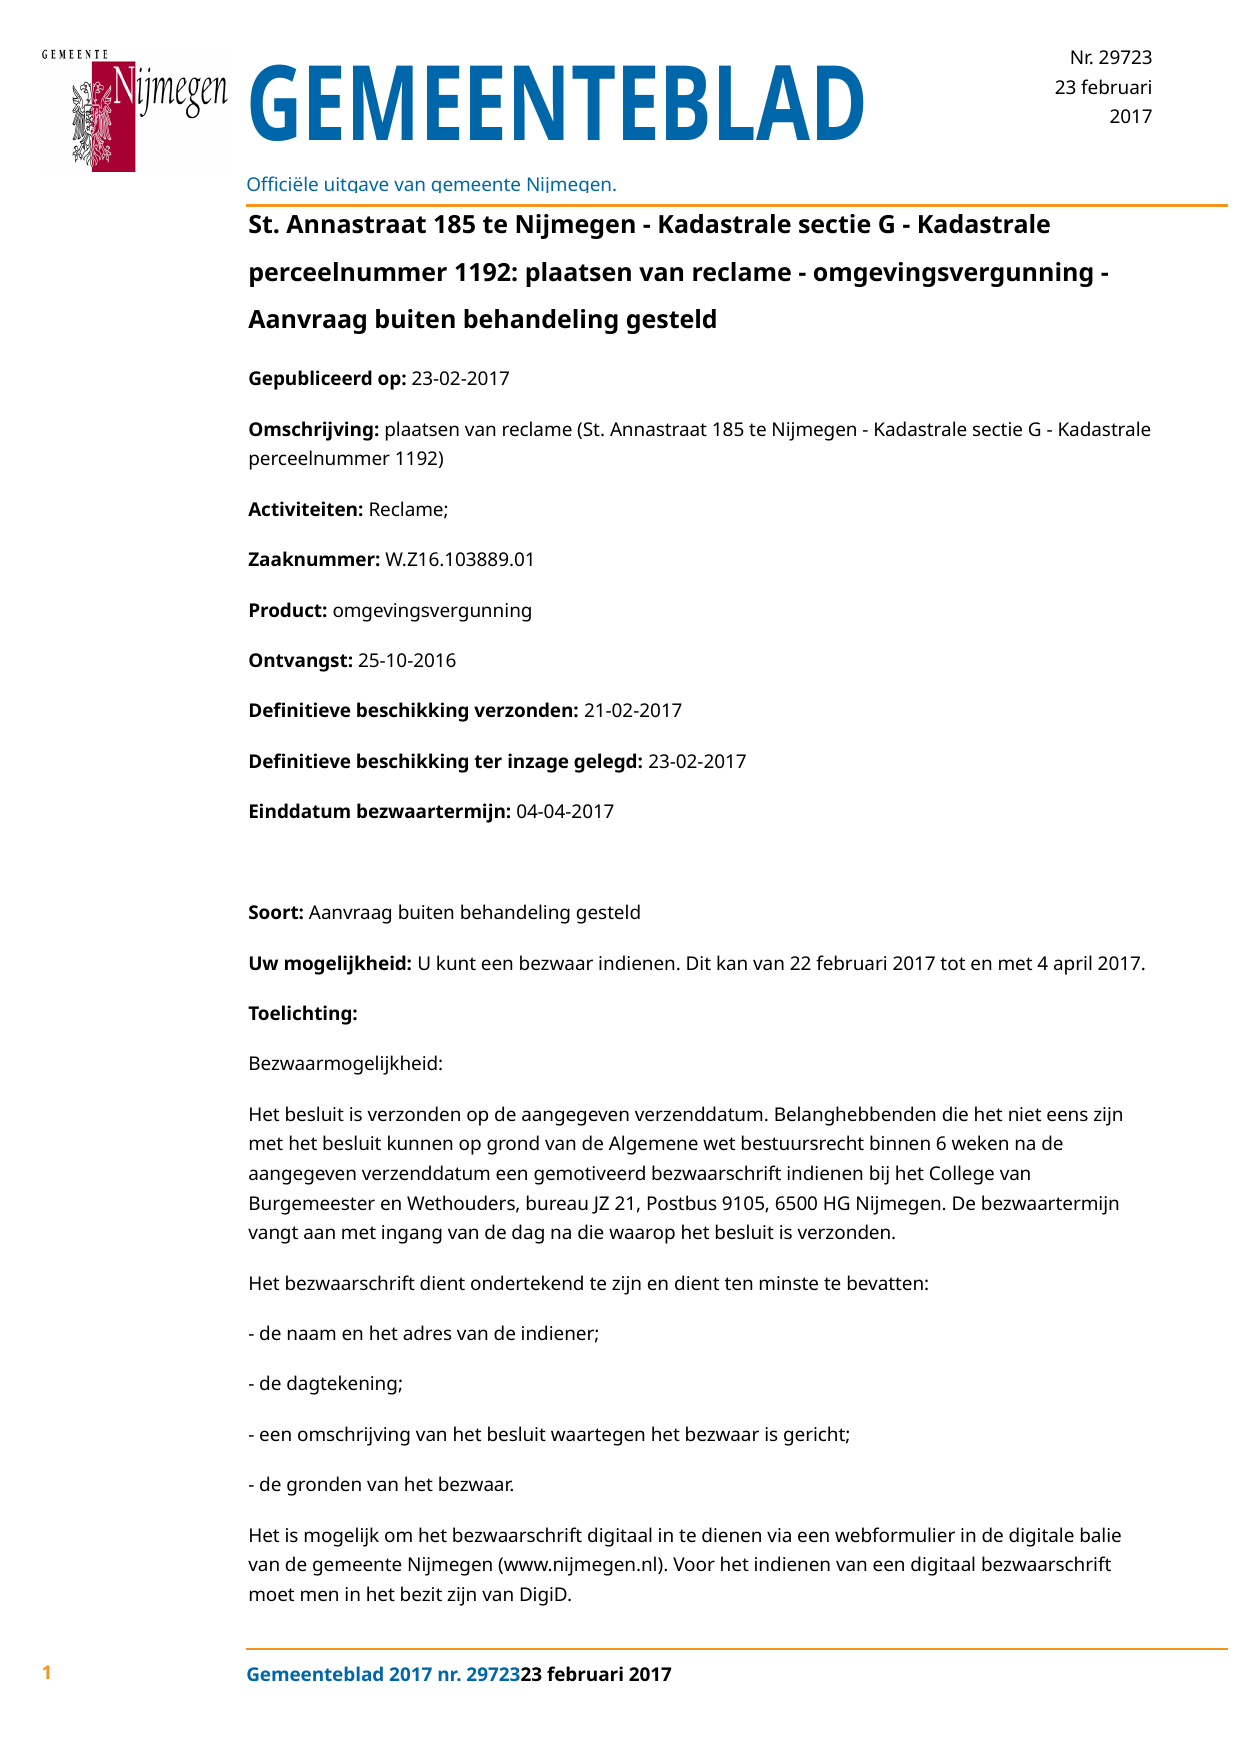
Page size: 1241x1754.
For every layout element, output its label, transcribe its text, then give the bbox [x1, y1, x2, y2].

text Ontvangst: 25-10-2016 [248, 647, 1152, 673]
text Het is mogelijk om het bezwaarschrift digitaal in te dienen via een webformulier in de digitale balie van de gemeente Nijmegen (www.nijmegen.nl). Voor het indienen van een digitaal bezwaarschrift moet men in het bezit zijn van DigiD. [248, 1522, 1152, 1607]
text Activiteiten: Reclame; [248, 496, 1152, 522]
text - de dagtekening; [248, 1371, 1152, 1396]
text Soort: Aanvraag buiten behandeling gesteld [248, 899, 1152, 925]
text Zaaknummer: W.Z16.103889.01 [248, 546, 1152, 572]
text Einddatum bezwaartermijn: 04-04-2017 [248, 798, 1152, 824]
text Gepubliceerd op: 23-02-2017 [248, 366, 1152, 391]
text St. Annastraat 185 te Nijmegen - Kadastrale sectie G - Kadastrale perceelnummer 1192: plaatsen van reclame - omgevingsvergunning - Aanvraag buiten behandeling gesteld [248, 207, 1152, 336]
picture [41, 47, 231, 172]
text Bezwaarmogelijkheid: [248, 1051, 1152, 1076]
text Definitieve beschikking ter inzage gelegd: 23-02-2017 [248, 748, 1152, 774]
text Het besluit is verzonden op de aangegeven verzenddatum. Belanghebbenden die het niet eens zijn met het besluit kunnen op grond van de Algemene wet bestuursrecht binnen 6 weken na de aangegeven verzenddatum een gemotiveerd bezwaarschrift indienen bij het College van Burgemeester en Wethouders, bureau JZ 21, Postbus 9105, 6500 HG Nijmegen. De bezwaartermijn vangt aan met ingang van de dag na die waarop het besluit is verzonden. [248, 1101, 1152, 1245]
text - een omschrijving van het besluit waartegen het bezwaar is gericht; [248, 1421, 1152, 1447]
text Omschrijving: plaatsen van reclame (St. Annastraat 185 te Nijmegen - Kadastrale sectie G - Kadastrale perceelnummer 1192) [248, 416, 1152, 471]
text Definitieve beschikking verzonden: 21-02-2017 [248, 698, 1152, 723]
text Uw mogelijkheid: U kunt een bezwaar indienen. Dit kan van 22 februari 2017 tot en met 4 april 2017. [248, 950, 1152, 975]
text Het bezwaarschrift dient ondertekend te zijn en dient ten minste te bevatten: [248, 1270, 1152, 1295]
text Toelichting: [248, 1000, 1152, 1026]
text - de gronden van het bezwaar. [248, 1471, 1152, 1497]
text Product: omgevingsvergunning [248, 597, 1152, 622]
text - de naam en het adres van de indiener; [248, 1320, 1152, 1346]
